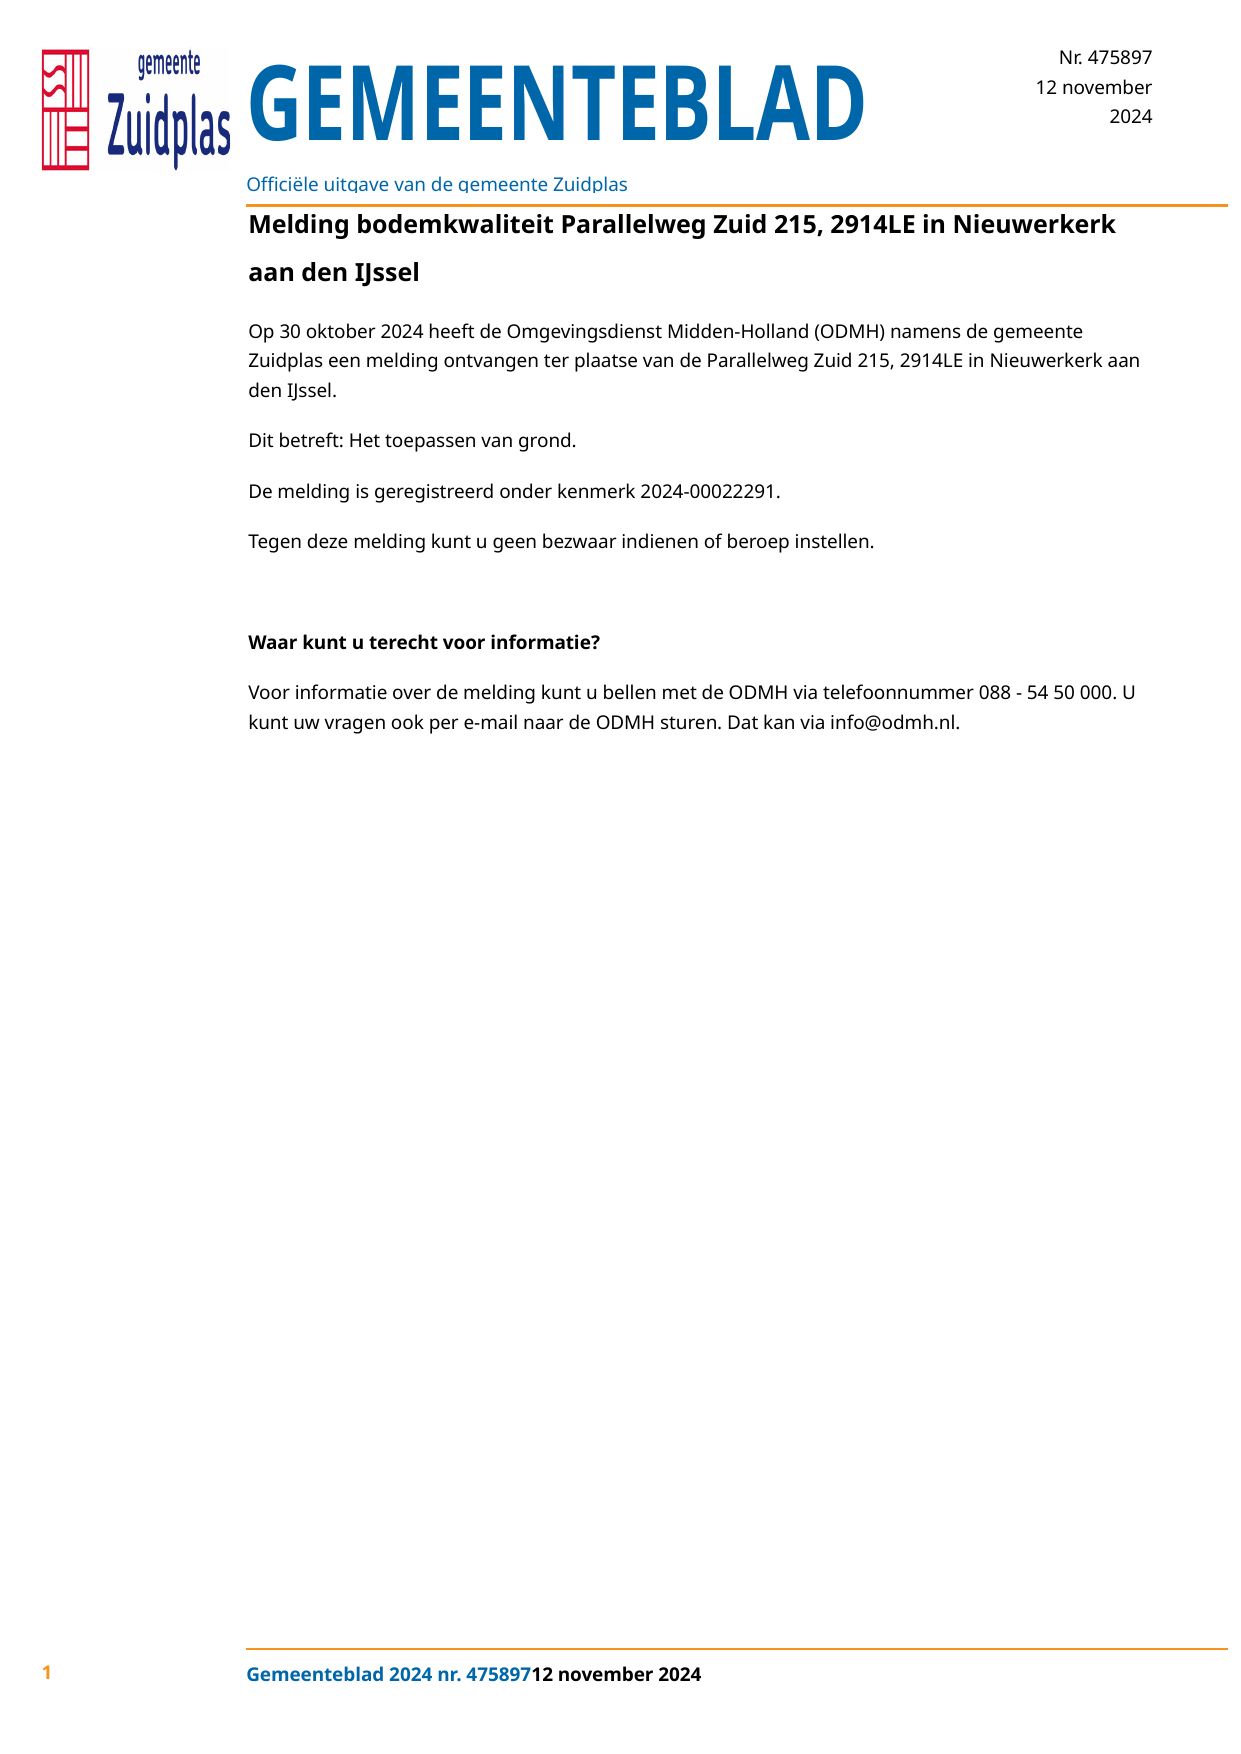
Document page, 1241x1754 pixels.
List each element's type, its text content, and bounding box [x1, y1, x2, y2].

text Tegen deze melding kunt u geen bezwaar indienen of beroep instellen. [248, 528, 1152, 554]
text Melding bodemkwaliteit Parallelweg Zuid 215, 2914LE in Nieuwerkerk aan den IJssel [248, 207, 1152, 288]
text Op 30 oktober 2024 heeft de Omgevingsdienst Midden-Holland (ODMH) namens de gemeente Zuidplas een melding ontvangen ter plaatse van de Parallelweg Zuid 215, 2914LE in Nieuwerkerk aan den IJssel. [248, 318, 1152, 403]
text Waar kunt u terecht voor informatie? [248, 629, 1152, 655]
picture [41, 47, 231, 172]
text De melding is geregistreerd onder kenmerk 2024-00022291. [248, 478, 1152, 504]
text Voor informatie over de melding kunt u bellen met de ODMH via telefoonnummer 088 - 54 50 000. U kunt uw vragen ook per e-mail naar de ODMH sturen. Dat kan via info@odmh.nl. [248, 679, 1152, 735]
text Dit betreft: Het toepassen van grond. [248, 427, 1152, 453]
